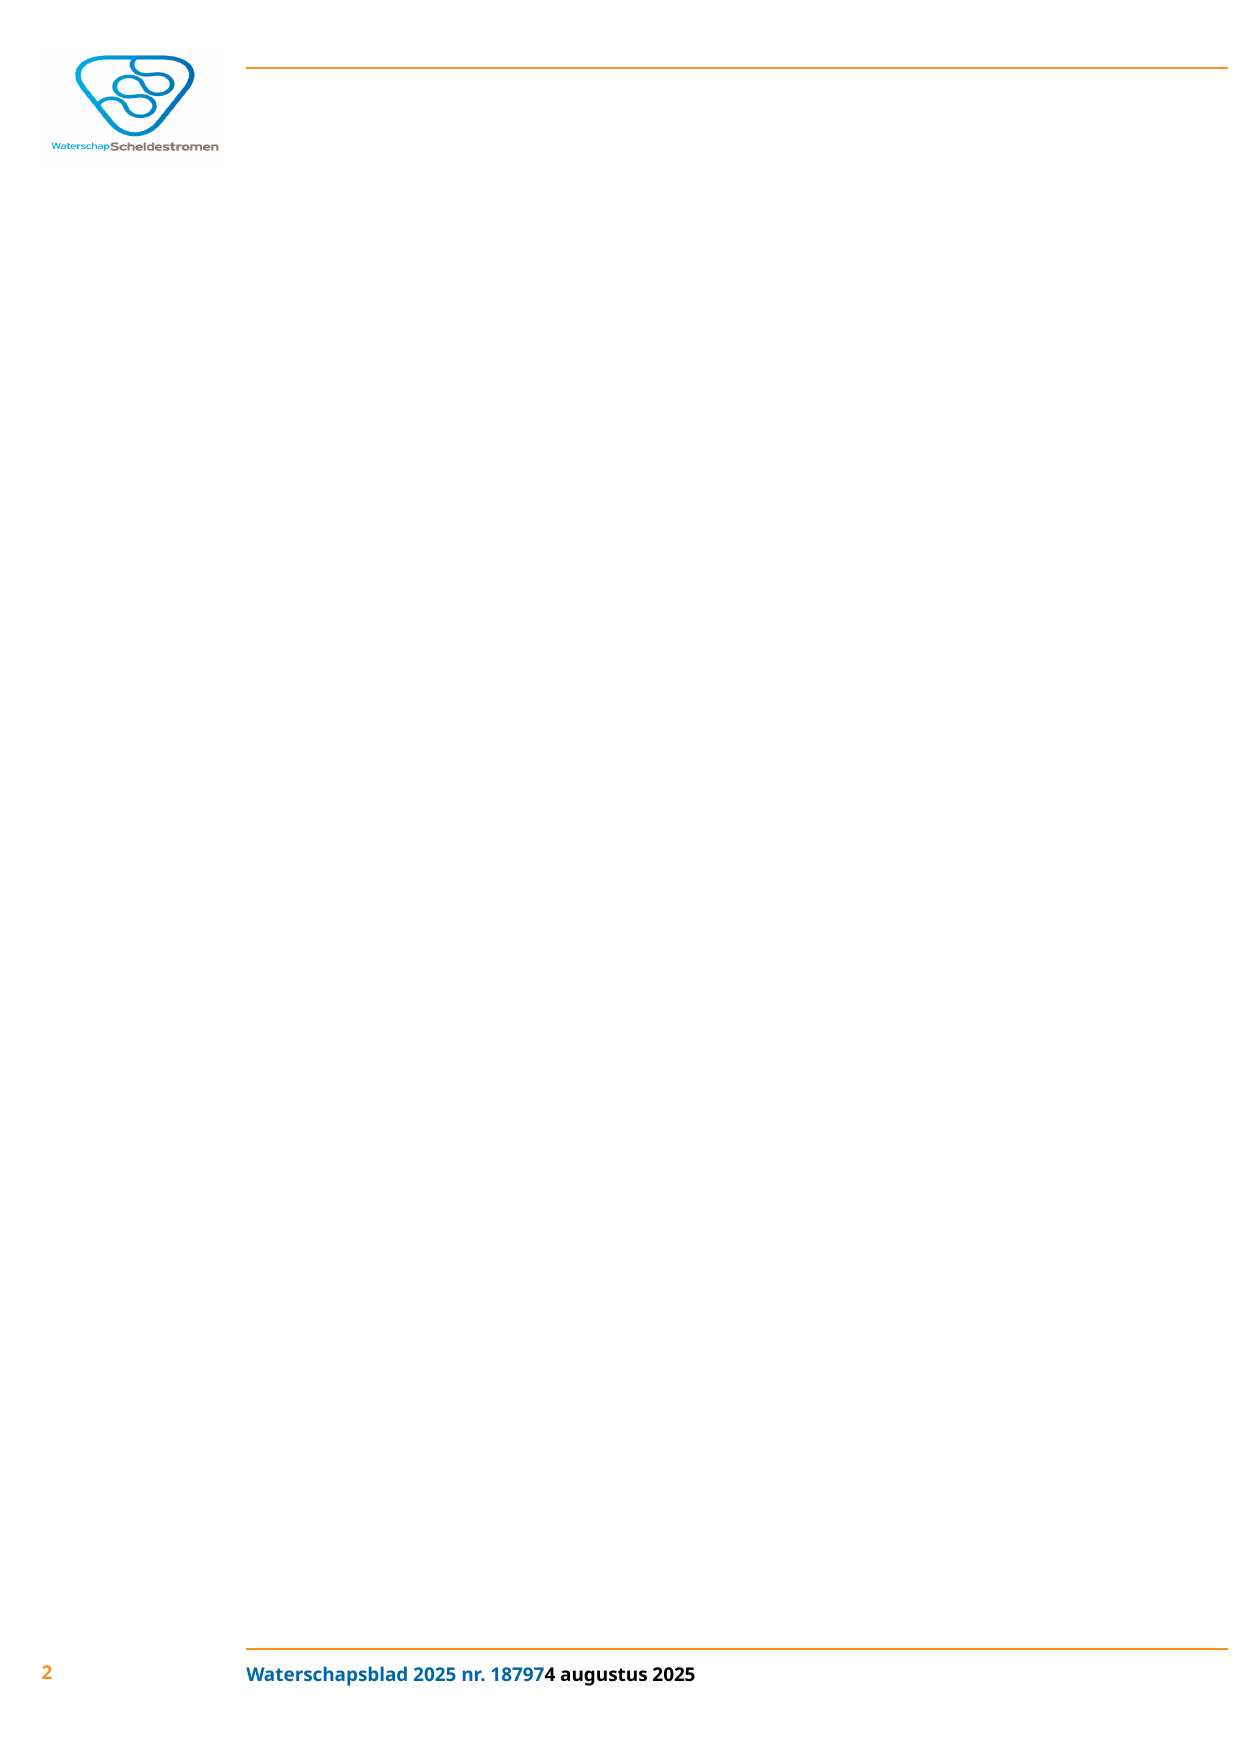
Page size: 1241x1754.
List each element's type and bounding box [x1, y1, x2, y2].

picture [41, 47, 231, 172]
